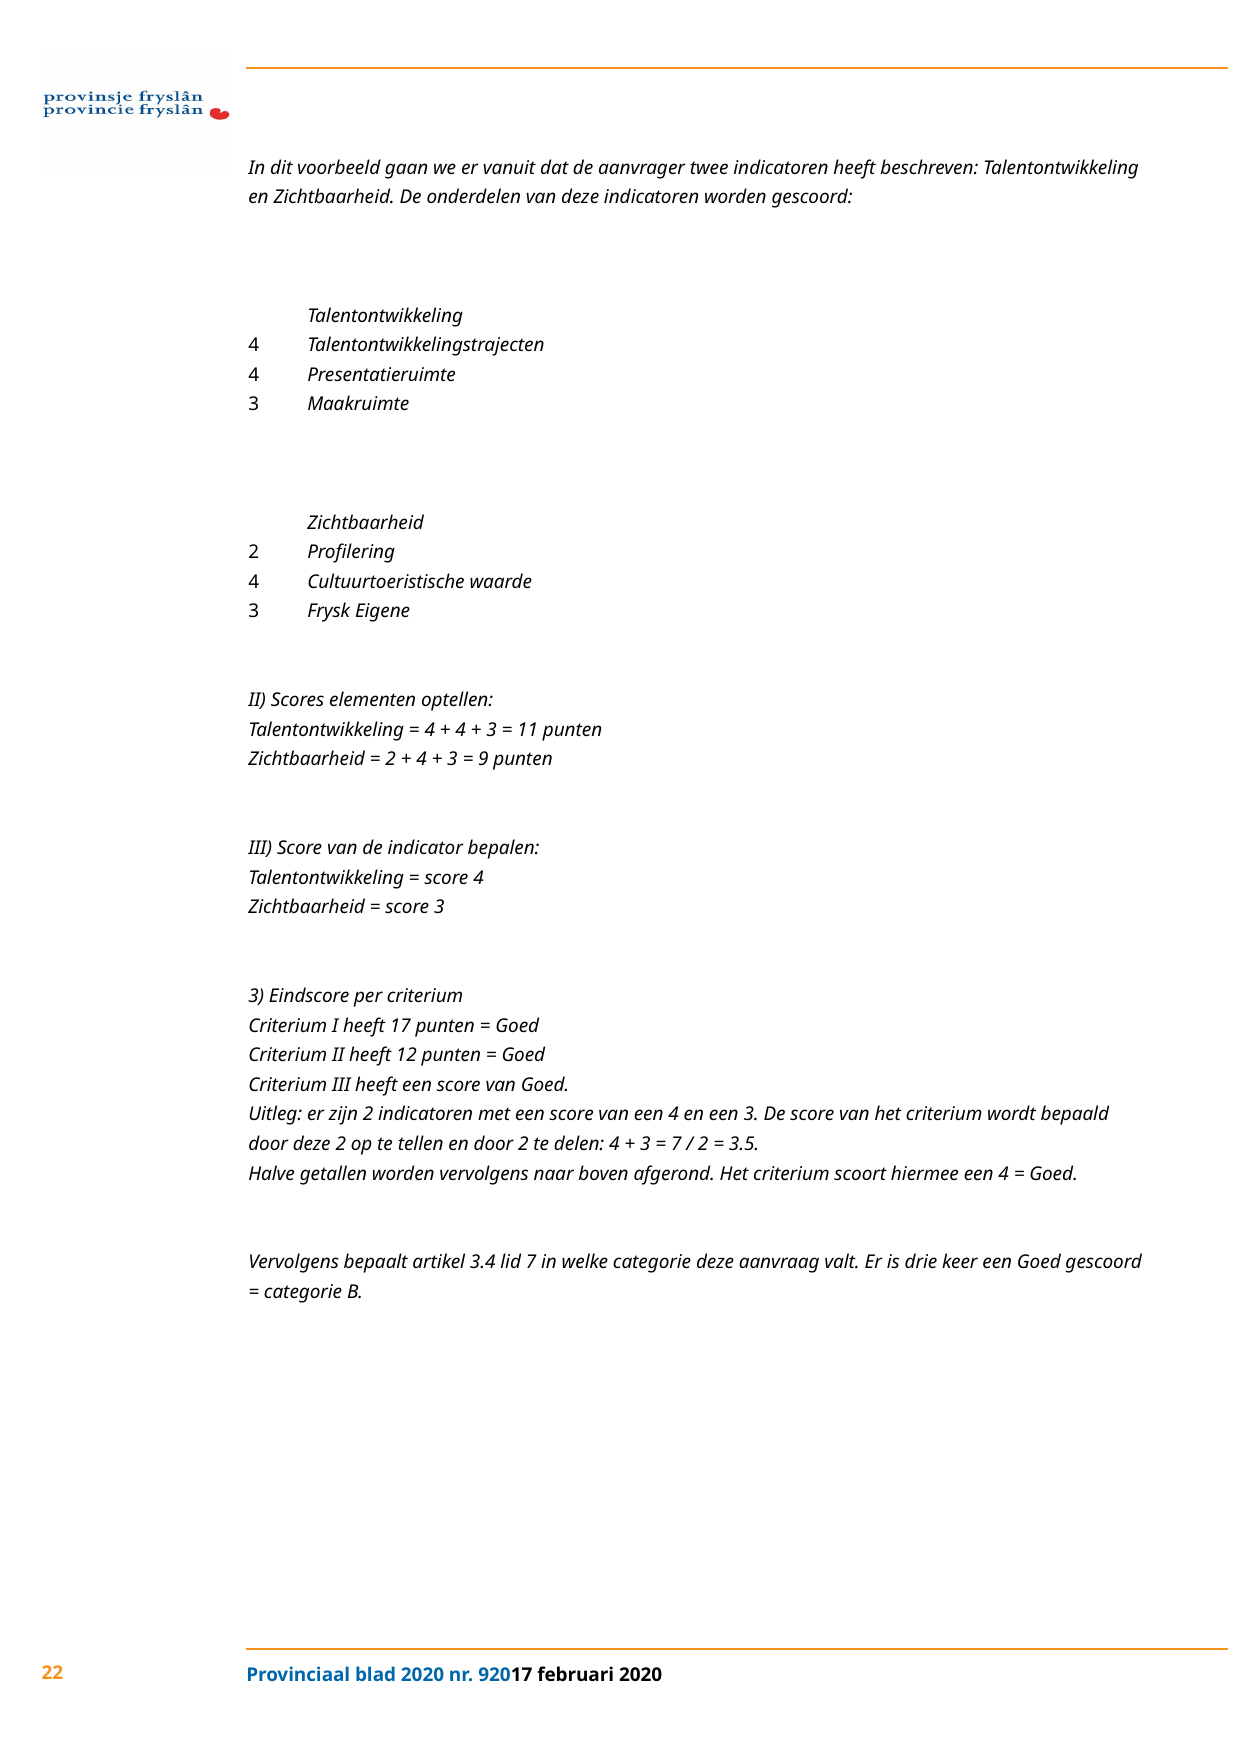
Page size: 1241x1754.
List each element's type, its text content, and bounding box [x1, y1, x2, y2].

list Profilering [248, 538, 1152, 564]
list Maakruimte [248, 391, 1152, 416]
text II) Scores elementen optellen: [248, 686, 1152, 712]
text Uitleg: er zijn 2 indicatoren met een score van een 4 en een 3. De score van het criterium wordt bepaald door deze 2 op te tellen en door 2 te delen: 4 + 3 = 7 / 2 = 3.5. [248, 1101, 1152, 1156]
text Talentontwikkeling = 4 + 4 + 3 = 11 punten [248, 716, 1152, 742]
list Talentontwikkelingstrajecten [248, 331, 1152, 357]
list Frysk Eigene [248, 598, 1152, 623]
text III) Score van de indicator bepalen: [248, 834, 1152, 860]
text 3) Eindscore per criterium [248, 982, 1152, 1008]
list Talentontwikkeling [248, 302, 1152, 328]
text Criterium III heeft een score van Goed. [248, 1071, 1152, 1097]
picture [41, 47, 231, 172]
text Criterium II heeft 12 punten = Goed [248, 1041, 1152, 1067]
text Zichtbaarheid = 2 + 4 + 3 = 9 punten [248, 746, 1152, 771]
list Zichtbaarheid [248, 509, 1152, 535]
text In dit voorbeeld gaan we er vanuit dat de aanvrager twee indicatoren heeft beschreven: Talentontwikkeling en Zichtbaarheid. De onderdelen van deze indicatoren worden gescoord: [248, 154, 1152, 209]
list Presentatieruimte [248, 361, 1152, 387]
text Vervolgens bepaalt artikel 3.4 lid 7 in welke categorie deze aanvraag valt. Er is drie keer een Goed gescoord = categorie B. [248, 1248, 1152, 1304]
text Zichtbaarheid = score 3 [248, 893, 1152, 919]
text Criterium I heeft 17 punten = Goed [248, 1012, 1152, 1038]
list Cultuurtoeristische waarde [248, 568, 1152, 594]
text Halve getallen worden vervolgens naar boven afgerond. Het criterium scoort hiermee een 4 = Goed. [248, 1160, 1152, 1186]
text Talentontwikkeling = score 4 [248, 864, 1152, 890]
